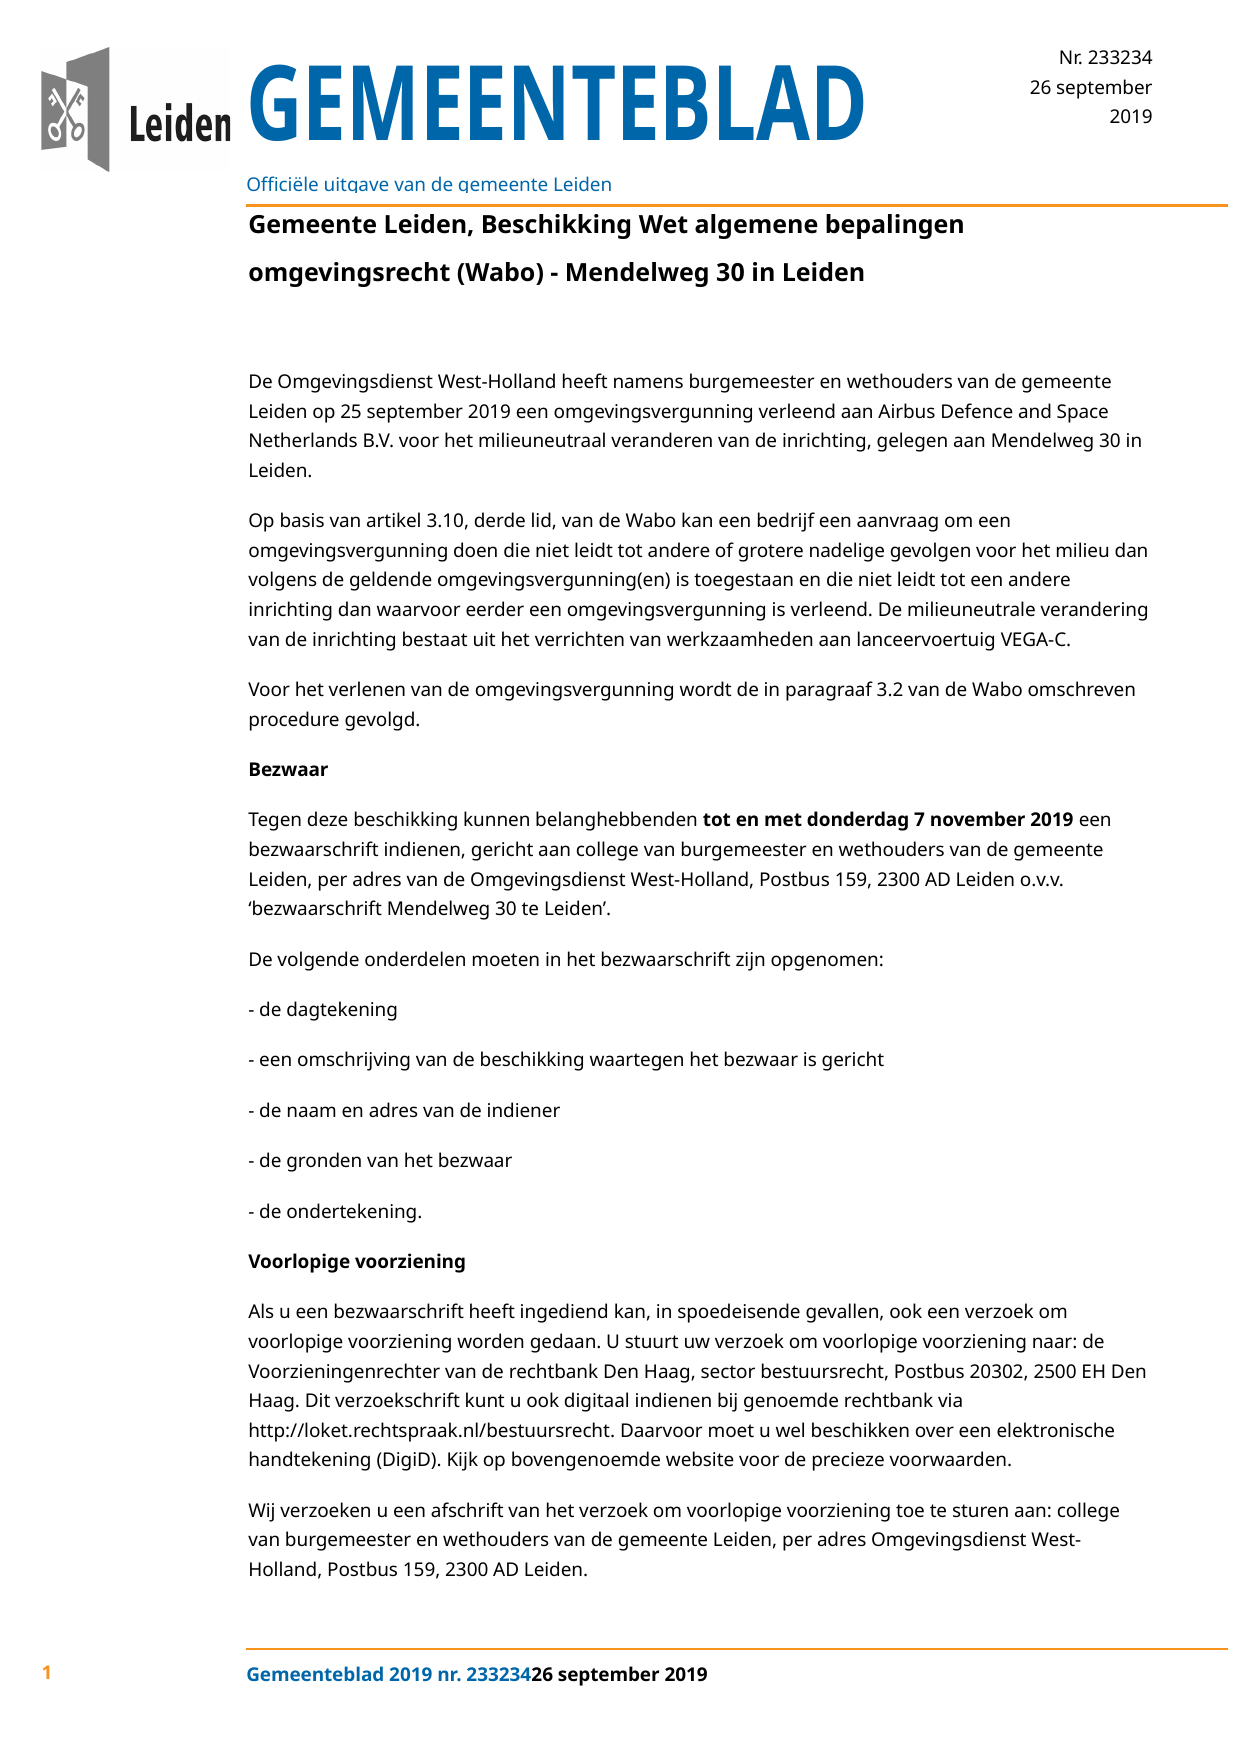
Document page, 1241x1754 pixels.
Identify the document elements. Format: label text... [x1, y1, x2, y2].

text Voor het verlenen van de omgevingsvergunning wordt de in paragraaf 3.2 van de Wabo omschreven procedure gevolgd. [248, 676, 1152, 732]
text Tegen deze beschikking kunnen belanghebbenden tot en met donderdag 7 november 2019 een bezwaarschrift indienen, gericht aan college van burgemeester en wethouders van de gemeente Leiden, per adres van de Omgevingsdienst West-Holland, Postbus 159, 2300 AD Leiden o.v.v. ‘bezwaarschrift Mendelweg 30 te Leiden’. [248, 807, 1152, 921]
text - een omschrijving van de beschikking waartegen het bezwaar is gericht [248, 1047, 1152, 1072]
text Bezwaar [248, 756, 1152, 782]
text - de naam en adres van de indiener [248, 1097, 1152, 1123]
text - de dagtekening [248, 996, 1152, 1022]
text Voorlopige voorziening [248, 1248, 1152, 1274]
text Gemeente Leiden, Beschikking Wet algemene bepalingen omgevingsrecht (Wabo) - Mendelweg 30 in Leiden [248, 207, 1152, 288]
text De Omgevingsdienst West-Holland heeft namens burgemeester en wethouders van de gemeente Leiden op 25 september 2019 een omgevingsvergunning verleend aan Airbus Defence and Space Netherlands B.V. voor het milieuneutraal veranderen van de inrichting, gelegen aan Mendelweg 30 in Leiden. [248, 368, 1152, 483]
text De volgende onderdelen moeten in het bezwaarschrift zijn opgenomen: [248, 946, 1152, 972]
text - de ondertekening. [248, 1198, 1152, 1224]
text Wij verzoeken u een afschrift van het verzoek om voorlopige voorziening toe te sturen aan: college van burgemeester en wethouders van de gemeente Leiden, per adres Omgevingsdienst West-Holland, Postbus 159, 2300 AD Leiden. [248, 1497, 1152, 1582]
picture [41, 47, 231, 172]
text - de gronden van het bezwaar [248, 1147, 1152, 1173]
text Als u een bezwaarschrift heeft ingediend kan, in spoedeisende gevallen, ook een verzoek om voorlopige voorziening worden gedaan. U stuurt uw verzoek om voorlopige voorziening naar: de Voorzieningenrechter van de rechtbank Den Haag, sector bestuursrecht, Postbus 20302, 2500 EH Den Haag. Dit verzoekschrift kunt u ook digitaal indienen bij genoemde rechtbank via http://loket.rechtspraak.nl/bestuursrecht. Daarvoor moet u wel beschikken over een elektronische handtekening (DigiD). Kijk op bovengenoemde website voor de precieze voorwaarden. [248, 1299, 1152, 1472]
text Op basis van artikel 3.10, derde lid, van de Wabo kan een bedrijf een aanvraag om een omgevingsvergunning doen die niet leidt tot andere of grotere nadelige gevolgen voor het milieu dan volgens de geldende omgevingsvergunning(en) is toegestaan en die niet leidt tot een andere inrichting dan waarvoor eerder een omgevingsvergunning is verleend. De milieuneutrale verandering van de inrichting bestaat uit het verrichten van werkzaamheden aan lanceervoertuig VEGA-C. [248, 507, 1152, 652]
